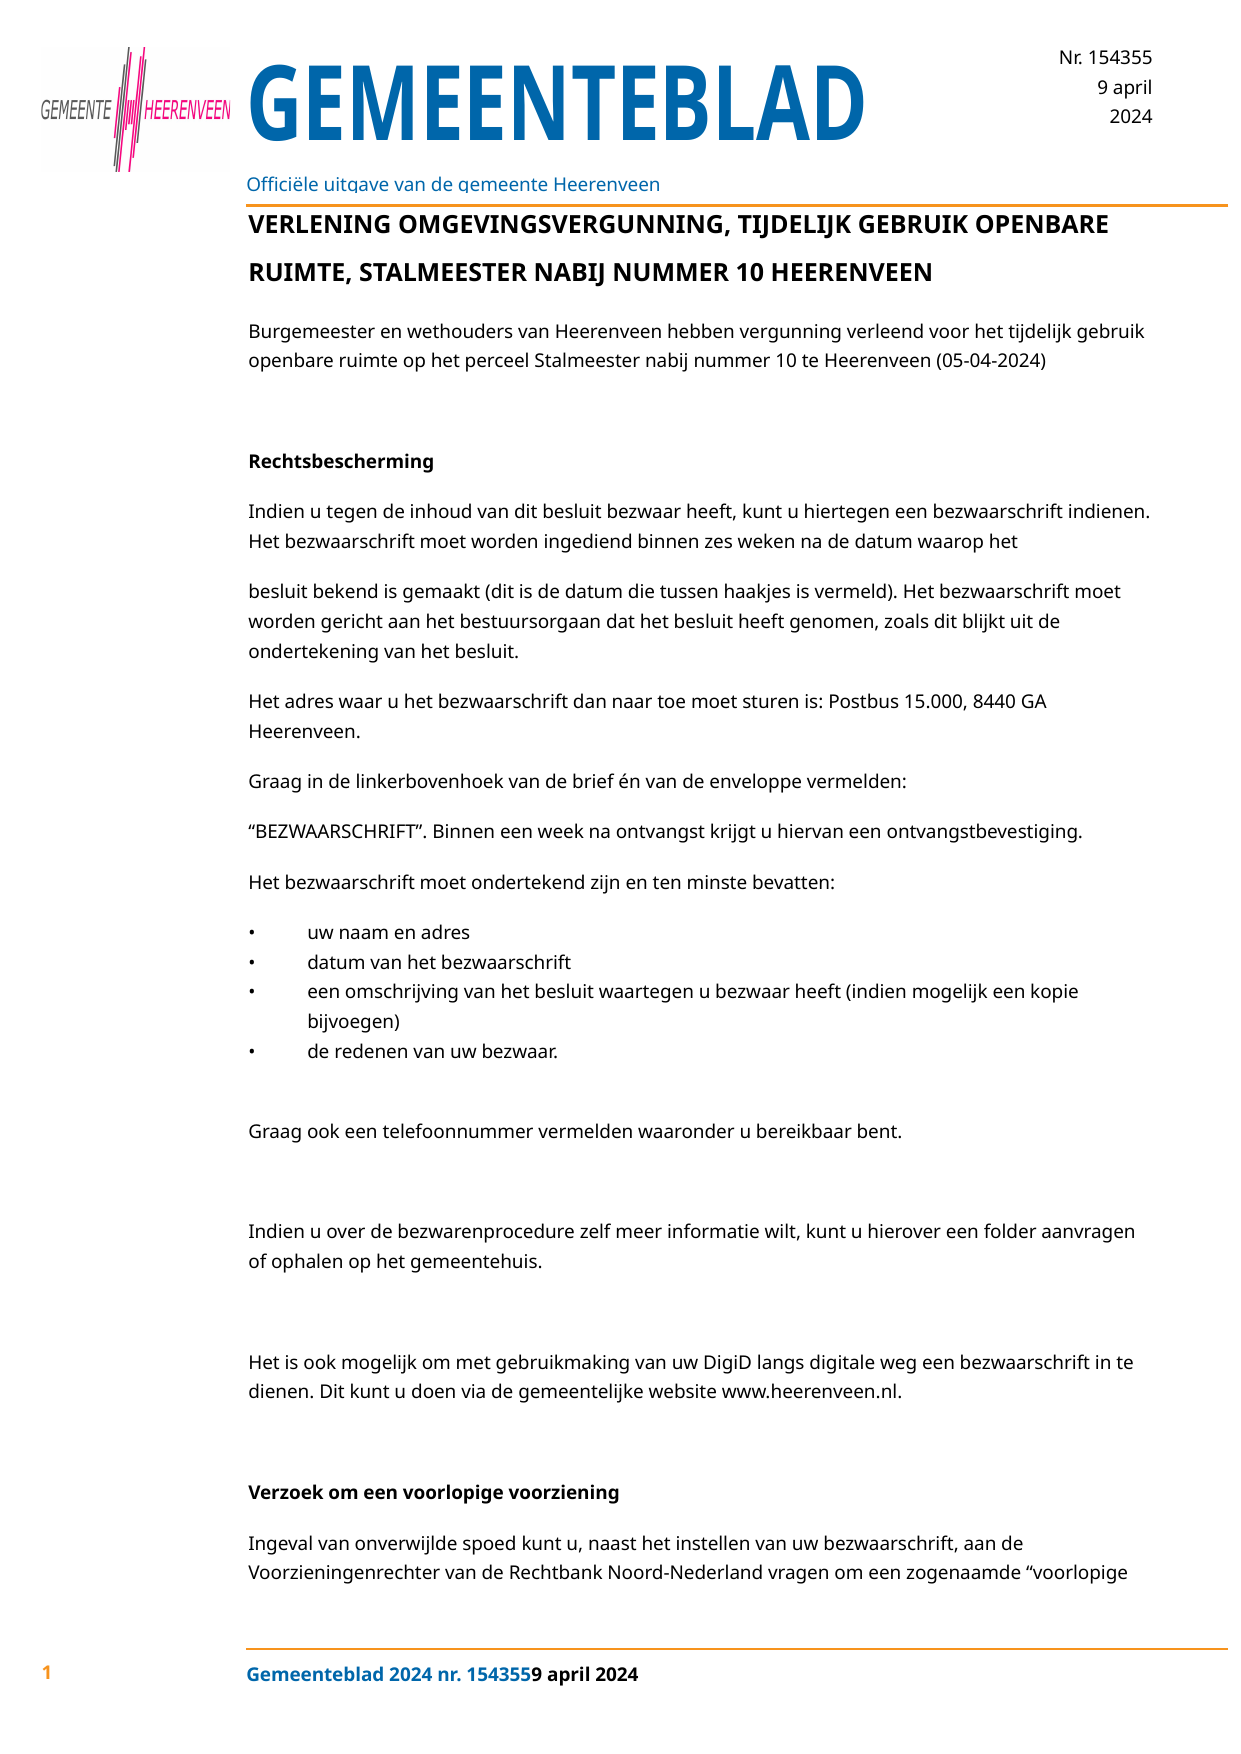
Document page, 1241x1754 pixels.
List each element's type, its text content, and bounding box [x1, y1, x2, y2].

text Graag ook een telefoonnummer vermelden waaronder u bereikbaar bent. [248, 1118, 1152, 1144]
list een omschrijving van het besluit waartegen u bezwaar heeft (indien mogelijk een kopie bijvoegen) [248, 979, 1152, 1034]
list de redenen van uw bezwaar. [248, 1038, 1152, 1064]
text Burgemeester en wethouders van Heerenveen hebben vergunning verleend voor het tijdelijk gebruik openbare ruimte op het perceel Stalmeester nabij nummer 10 te Heerenveen (05-04-2024) [248, 318, 1152, 373]
picture [41, 47, 231, 172]
text Ingeval van onverwijlde spoed kunt u, naast het instellen van uw bezwaarschrift, aan de Voorzieningenrechter van de Rechtbank Noord-Nederland vragen om een zogenaamde “voorlopige [248, 1530, 1152, 1585]
text “BEZWAARSCHRIFT”. Binnen een week na ontvangst krijgt u hiervan een ontvangstbevestiging. [248, 819, 1152, 844]
text Het is ook mogelijk om met gebruikmaking van uw DigiD langs digitale weg een bezwaarschrift in te dienen. Dit kunt u doen via de gemeentelijke website www.heerenveen.nl. [248, 1349, 1152, 1404]
text Het adres waar u het bezwaarschrift dan naar toe moet sturen is: Postbus 15.000, 8440 GA Heerenveen. [248, 688, 1152, 744]
text Graag in de linkerbovenhoek van de brief én van de enveloppe vermelden: [248, 768, 1152, 794]
text besluit bekend is gemaakt (dit is de datum die tussen haakjes is vermeld). Het bezwaarschrift moet worden gericht aan het bestuursorgaan dat het besluit heeft genomen, zoals dit blijkt uit de ondertekening van het besluit. [248, 579, 1152, 664]
list uw naam en adres [248, 919, 1152, 945]
list datum van het bezwaarschrift [248, 949, 1152, 975]
text Rechtsbescherming [248, 448, 1152, 474]
text Indien u tegen de inhoud van dit besluit bezwaar heeft, kunt u hiertegen een bezwaarschrift indienen. Het bezwaarschrift moet worden ingediend binnen zes weken na de datum waarop het [248, 499, 1152, 554]
text Verzoek om een voorlopige voorziening [248, 1479, 1152, 1505]
text VERLENING OMGEVINGSVERGUNNING, TIJDELIJK GEBRUIK OPENBARE RUIMTE, STALMEESTER NABIJ NUMMER 10 HEERENVEEN [248, 207, 1152, 288]
text Het bezwaarschrift moet ondertekend zijn en ten minste bevatten: [248, 869, 1152, 895]
text Indien u over de bezwarenprocedure zelf meer informatie wilt, kunt u hierover een folder aanvragen of ophalen op het gemeentehuis. [248, 1219, 1152, 1274]
